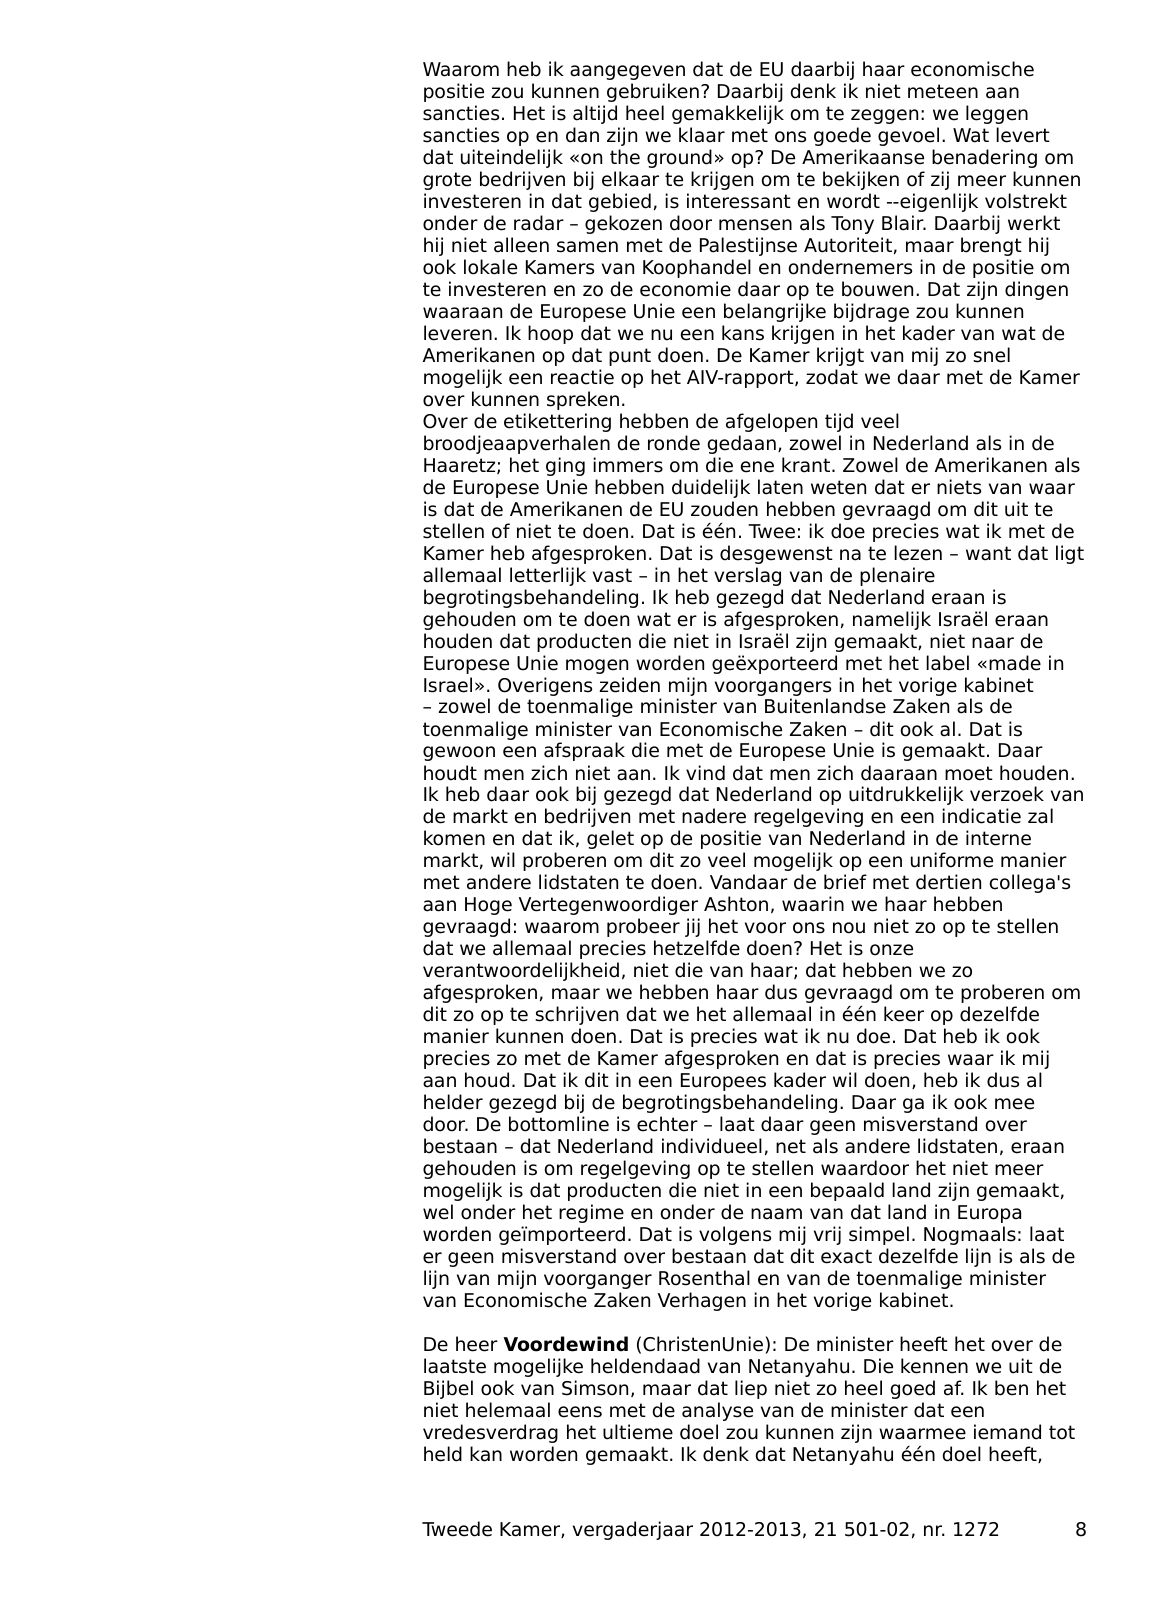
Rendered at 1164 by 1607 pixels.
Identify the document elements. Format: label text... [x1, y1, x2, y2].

text Over de etikettering hebben de afgelopen tijd veel broodjeaapverhalen de ronde gedaan, zowel in Nederland als in de Haaretz; het ging immers om die ene krant. Zowel de Amerikanen als de Europese Unie hebben duidelijk laten weten dat er niets van waar is dat de Amerikanen de EU zouden hebben gevraagd om dit uit te stellen of niet te doen. Dat is één. Twee: ik doe precies wat ik met de Kamer heb afgesproken. Dat is desgewenst na te lezen – want dat ligt allemaal letterlijk vast – in het verslag van de plenaire begrotingsbehandeling. Ik heb gezegd dat Nederland eraan is gehouden om te doen wat er is afgesproken, namelijk Israël eraan houden dat producten die niet in Israël zijn gemaakt, niet naar de Europese Unie mogen worden geëxporteerd met het label «made in Israel». Overigens zeiden mijn voorgangers in het vorige kabinet – zowel de toenmalige minister van Buitenlandse Zaken als de toenmalige minister van Economische Zaken – dit ook al. Dat is gewoon een afspraak die met de Europese Unie is gemaakt. Daar houdt men zich niet aan. Ik vind dat men zich daaraan moet houden. [422, 411, 1087, 784]
text Ik heb daar ook bij gezegd dat Nederland op uitdrukkelijk verzoek van de markt en bedrijven met nadere regelgeving en een indicatie zal komen en dat ik, gelet op de positie van Nederland in de interne markt, wil proberen om dit zo veel mogelijk op een uniforme manier met andere lidstaten te doen. Vandaar de brief met dertien collega's aan Hoge Vertegenwoordiger Ashton, waarin we haar hebben gevraagd: waarom probeer jij het voor ons nou niet zo op te stellen dat we allemaal precies hetzelfde doen? Het is onze verantwoordelijkheid, niet die van haar; dat hebben we zo afgesproken, maar we hebben haar dus gevraagd om te proberen om dit zo op te schrijven dat we het allemaal in één keer op dezelfde manier kunnen doen. Dat is precies wat ik nu doe. Dat heb ik ook precies zo met de Kamer afgesproken en dat is precies waar ik mij aan houd. Dat ik dit in een Europees kader wil doen, heb ik dus al helder gezegd bij de begrotingsbehandeling. Daar ga ik ook mee door. De bottomline is echter – laat daar geen misverstand over bestaan – dat Nederland individueel, net als andere lidstaten, eraan gehouden is om regelgeving op te stellen waardoor het niet meer mogelijk is dat producten die niet in een bepaald land zijn gemaakt, wel onder het regime en onder de naam van dat land in Europa worden geïmporteerd. Dat is volgens mij vrij simpel. Nogmaals: laat er geen misverstand over bestaan dat dit exact dezelfde lijn is als de lijn van mijn voorganger Rosenthal en van de toenmalige minister van Economische Zaken Verhagen in het vorige kabinet. [422, 784, 1087, 1312]
text Waarom heb ik aangegeven dat de EU daarbij haar economische positie zou kunnen gebruiken? Daarbij denk ik niet meteen aan sancties. Het is altijd heel gemakkelijk om te zeggen: we leggen sancties op en dan zijn we klaar met ons goede gevoel. Wat levert dat uiteindelijk «on the ground» op? De Amerikaanse benadering om grote bedrijven bij elkaar te krijgen om te bekijken of zij meer kunnen investeren in dat gebied, is interessant en wordt --eigenlijk volstrekt onder de radar – gekozen door mensen als Tony Blair. Daarbij werkt hij niet alleen samen met de Palestijnse Autoriteit, maar brengt hij ook lokale Kamers van Koophandel en ondernemers in de positie om te investeren en zo de economie daar op te bouwen. Dat zijn dingen waaraan de Europese Unie een belangrijke bijdrage zou kunnen leveren. Ik hoop dat we nu een kans krijgen in het kader van wat de Amerikanen op dat punt doen. De Kamer krijgt van mij zo snel mogelijk een reactie op het AIV-rapport, zodat we daar met de Kamer over kunnen spreken. [422, 59, 1087, 411]
text De heer Voordewind (ChristenUnie): De minister heeft het over de laatste mogelijke heldendaad van Netanyahu. Die kennen we uit de Bijbel ook van Simson, maar dat liep niet zo heel goed af. Ik ben het niet helemaal eens met de analyse van de minister dat een vredesverdrag het ultieme doel zou kunnen zijn waarmee iemand tot held kan worden gemaakt. Ik denk dat Netanyahu één doel heeft, [422, 1334, 1087, 1466]
